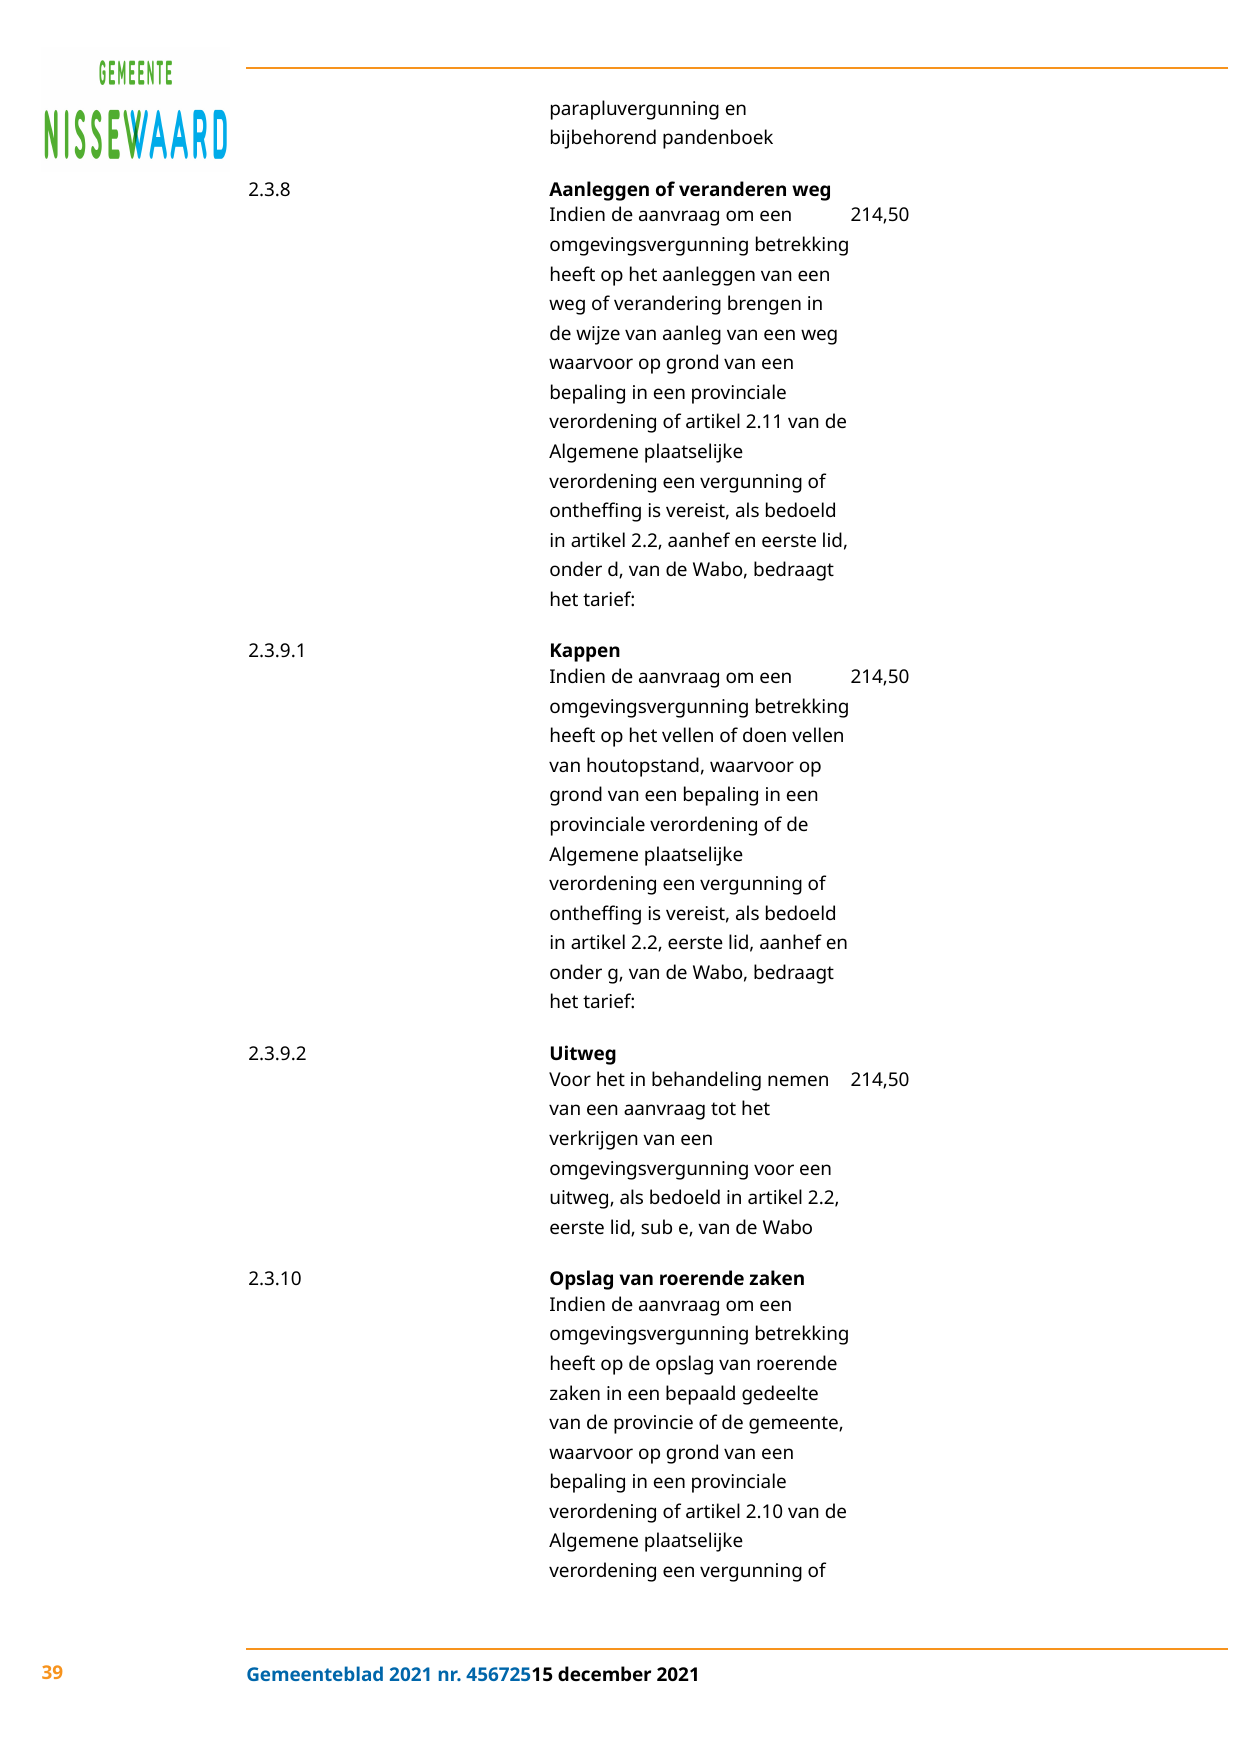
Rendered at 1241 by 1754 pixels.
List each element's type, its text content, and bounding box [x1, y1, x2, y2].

table_cell [248, 202, 549, 612]
table_cell Indien de aanvraag om een omgevingsvergunning betrekking heeft op het vellen of doen vellen van houtopstand, waarvoor op grond van een bepaling in een provinciale verordening of de Algemene plaatselijke verordening een vergunning of ontheffing is vereist, als bedoeld in artikel 2.2, eerste lid, aanhef en onder g, van de Wabo, bedraagt het tarief: [549, 663, 850, 1014]
table_cell [248, 1291, 549, 1583]
table_cell Indien de aanvraag om een omgevingsvergunning betrekking heeft op de opslag van roerende zaken in een bepaald gedeelte van de provincie of de gemeente, waarvoor op grond van een bepaling in een provinciale verordening of artikel 2.10 van de Algemene plaatselijke verordening een vergunning of [549, 1291, 850, 1583]
table_cell [850, 176, 1152, 202]
table_cell 2.3.10 [248, 1265, 549, 1291]
table_cell [850, 1240, 1152, 1265]
table_cell [850, 638, 1152, 663]
table_cell [549, 1240, 850, 1265]
table_cell parapluvergunning en bijbehorend pandenboek [549, 95, 850, 150]
table_cell Kappen [549, 638, 850, 663]
table_cell [248, 1066, 549, 1239]
table_cell 2.3.9.1 [248, 638, 549, 663]
table_cell [248, 95, 549, 150]
table_cell 214,50 [850, 202, 1152, 612]
table_cell [549, 1015, 850, 1040]
table_cell [850, 150, 1152, 176]
table_cell 2.3.9.2 [248, 1040, 549, 1066]
table_cell [850, 95, 1152, 150]
table_cell Aanleggen of veranderen weg [549, 176, 850, 202]
table_cell Indien de aanvraag om een omgevingsvergunning betrekking heeft op het aanleggen van een weg of verandering brengen in de wijze van aanleg van een weg waarvoor op grond van een bepaling in een provinciale verordening of artikel 2.11 van de Algemene plaatselijke verordening een vergunning of ontheffing is vereist, als bedoeld in artikel 2.2, aanhef en eerste lid, onder d, van de Wabo, bedraagt het tarief: [549, 202, 850, 612]
table_cell 214,50 [850, 663, 1152, 1014]
table_cell [248, 1015, 549, 1040]
table_cell 214,50 [850, 1066, 1152, 1239]
picture [41, 47, 231, 172]
table_cell [850, 612, 1152, 638]
table_cell Voor het in behandeling nemen van een aanvraag tot het verkrijgen van een omgevingsvergunning voor een uitweg, als bedoeld in artikel 2.2, eerste lid, sub e, van de Wabo [549, 1066, 850, 1239]
table_cell [549, 612, 850, 638]
table_cell [850, 1291, 1152, 1583]
table_cell [850, 1015, 1152, 1040]
table_cell [549, 150, 850, 176]
table_cell [248, 150, 549, 176]
table_cell [248, 1240, 549, 1265]
table_cell Opslag van roerende zaken [549, 1265, 850, 1291]
table_cell [850, 1040, 1152, 1066]
table_cell [248, 663, 549, 1014]
table_cell [248, 612, 549, 638]
table_cell 2.3.8 [248, 176, 549, 202]
table_cell Uitweg [549, 1040, 850, 1066]
table_cell [850, 1265, 1152, 1291]
